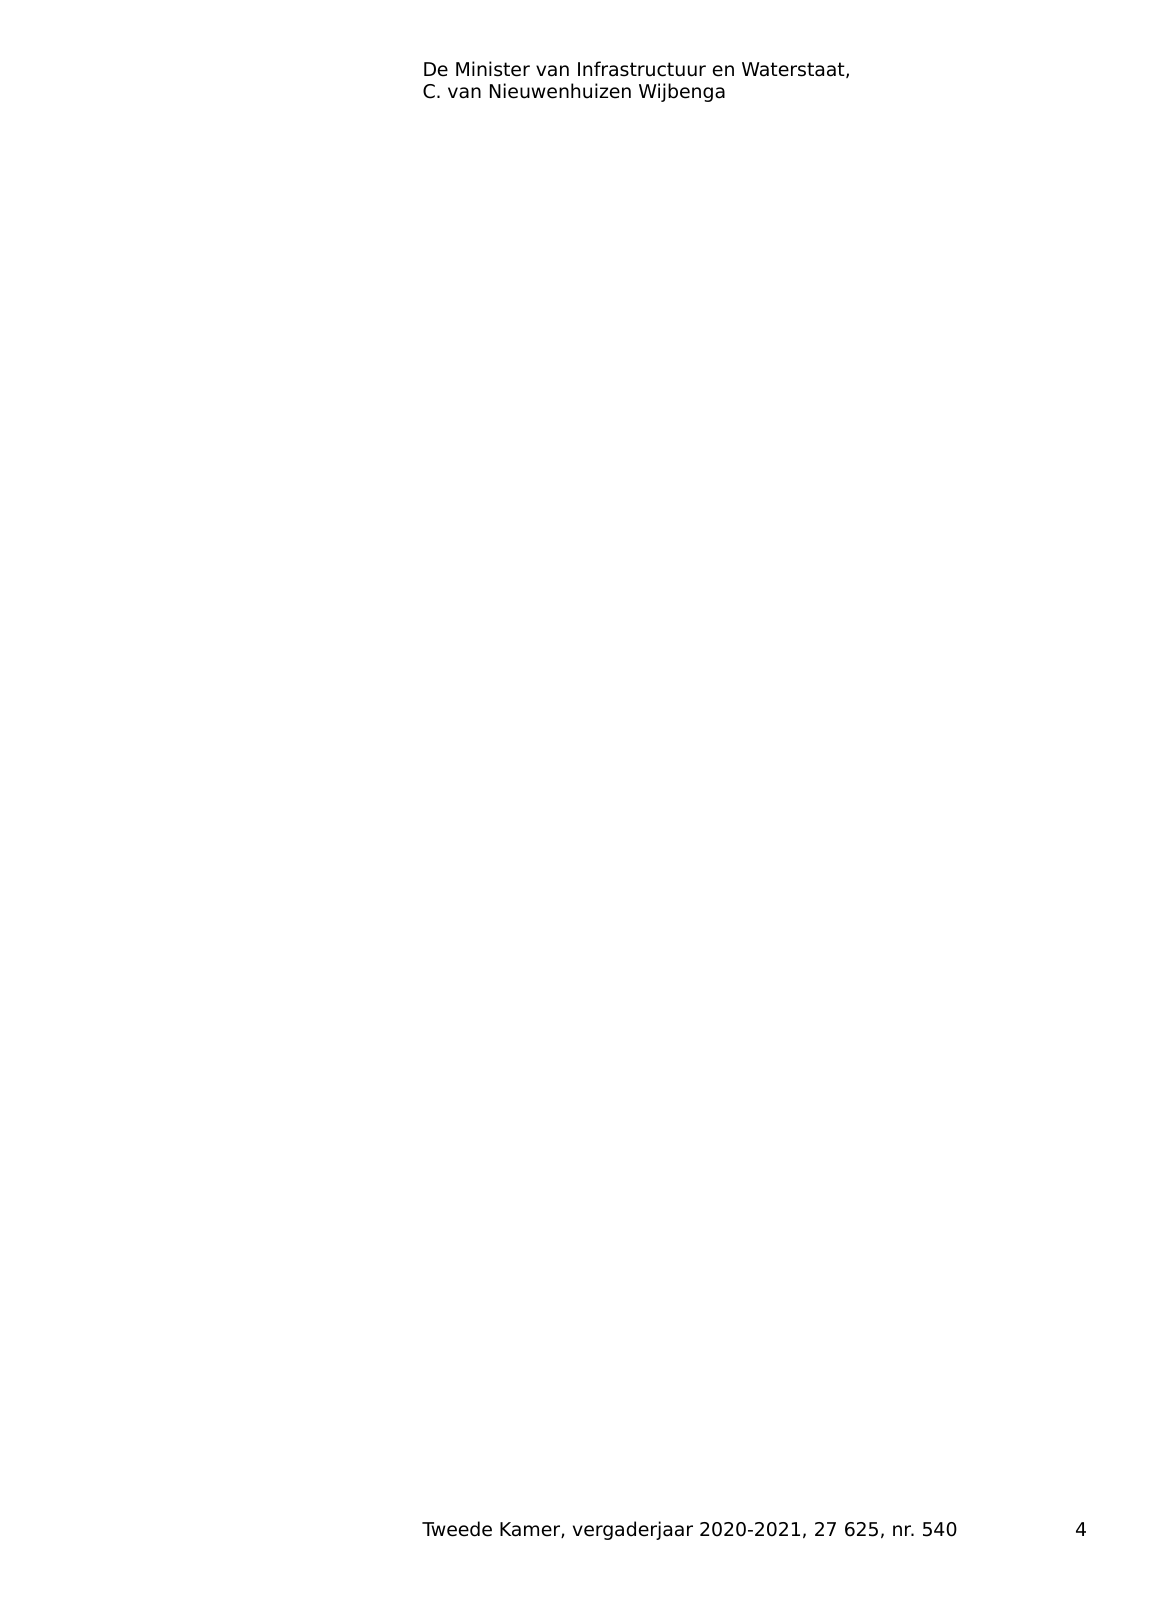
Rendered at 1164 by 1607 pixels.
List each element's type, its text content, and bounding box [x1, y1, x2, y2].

text De Minister van Infrastructuur en Waterstaat, C. van Nieuwenhuizen Wijbenga [422, 59, 1087, 103]
